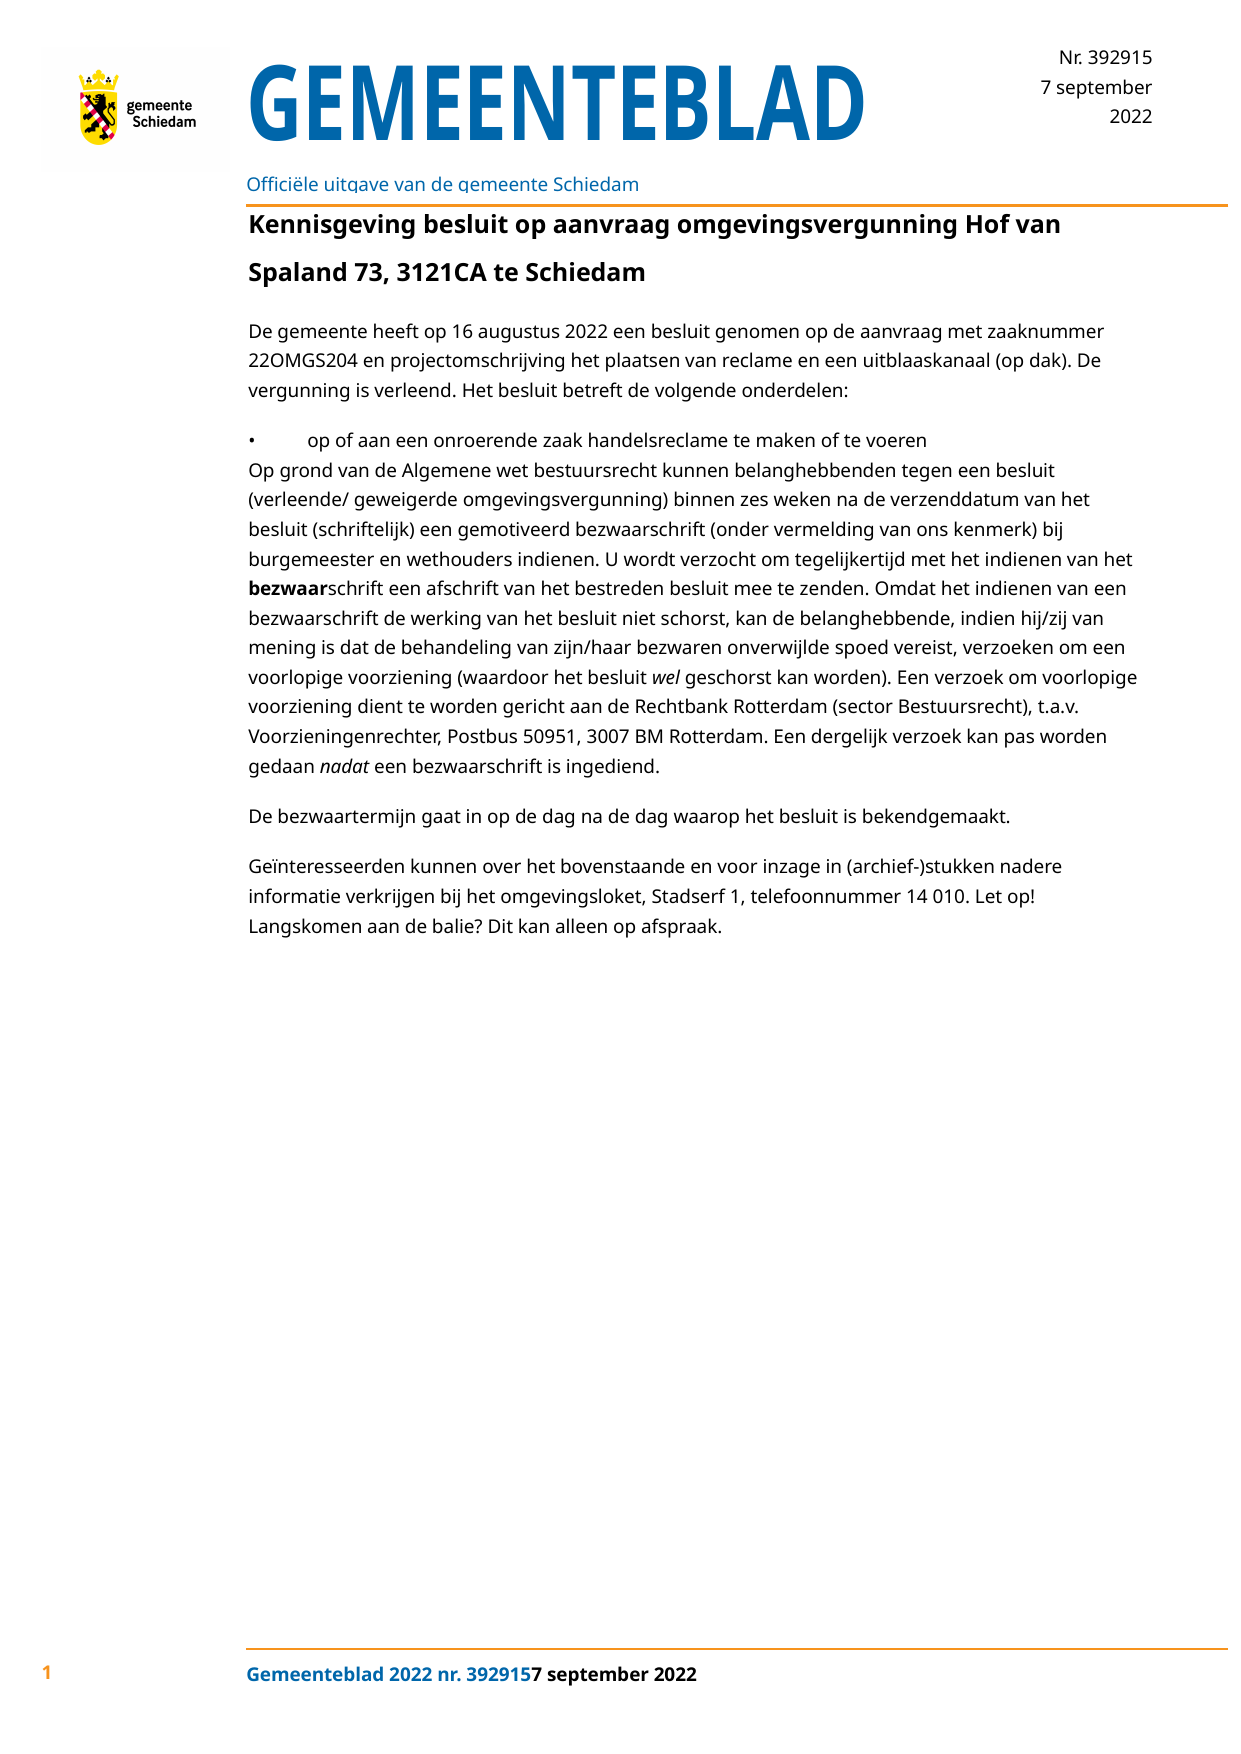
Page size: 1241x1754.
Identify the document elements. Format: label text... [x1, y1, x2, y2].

text Op grond van de Algemene wet bestuursrecht kunnen belanghebbenden tegen een besluit (verleende/ geweigerde omgevingsvergunning) binnen zes weken na de verzenddatum van het besluit (schriftelijk) een gemotiveerd bezwaarschrift (onder vermelding van ons kenmerk) bij burgemeester en wethouders indienen. U wordt verzocht om tegelijkertijd met het indienen van het bezwaarschrift een afschrift van het bestreden besluit mee te zenden. Omdat het indienen van een bezwaarschrift de werking van het besluit niet schorst, kan de belanghebbende, indien hij/zij van mening is dat de behandeling van zijn/haar bezwaren onverwijlde spoed vereist, verzoeken om een voorlopige voorziening (waardoor het besluit wel geschorst kan worden). Een verzoek om voorlopige voorziening dient te worden gericht aan de Rechtbank Rotterdam (sector Bestuursrecht), t.a.v. Voorzieningenrechter, Postbus 50951, 3007 BM Rotterdam. Een dergelijk verzoek kan pas worden gedaan nadat een bezwaarschrift is ingediend. [248, 457, 1152, 779]
text Kennisgeving besluit op aanvraag omgevingsvergunning Hof van Spaland 73, 3121CA te Schiedam [248, 207, 1152, 288]
text Geïnteresseerden kunnen over het bovenstaande en voor inzage in (archief-)stukken nadere informatie verkrijgen bij het omgevingsloket, Stadserf 1, telefoonnummer 14 010. Let op! Langskomen aan de balie? Dit kan alleen op afspraak. [248, 854, 1152, 939]
text De gemeente heeft op 16 augustus 2022 een besluit genomen op de aanvraag met zaaknummer 22OMGS204 en projectomschrijving het plaatsen van reclame en een uitblaaskanaal (op dak). De vergunning is verleend. Het besluit betreft de volgende onderdelen: [248, 318, 1152, 403]
text De bezwaartermijn gaat in op de dag na de dag waarop het besluit is bekendgemaakt. [248, 803, 1152, 829]
list op of aan een onroerende zaak handelsreclame te maken of te voeren [248, 427, 1152, 453]
picture [41, 47, 231, 172]
